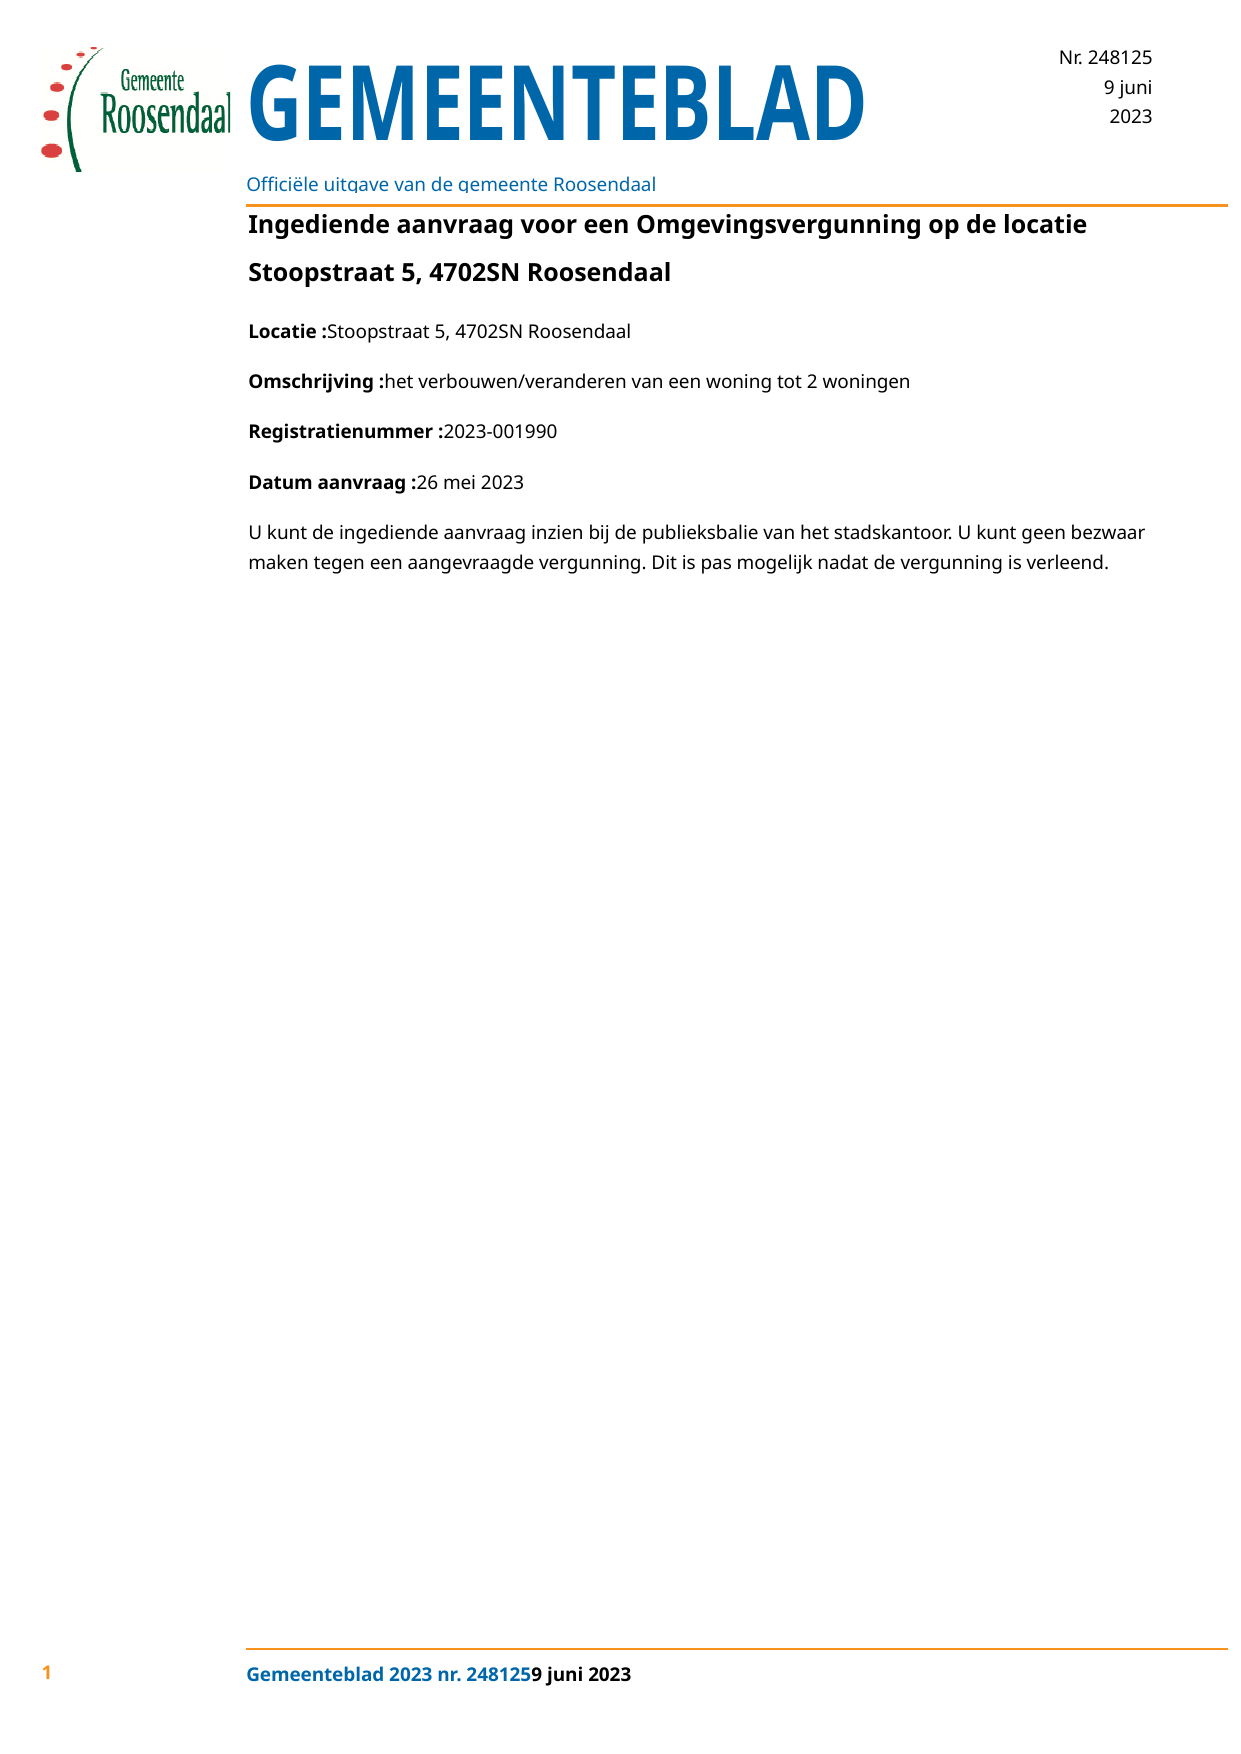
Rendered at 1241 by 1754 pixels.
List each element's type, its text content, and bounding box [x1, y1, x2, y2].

text U kunt de ingediende aanvraag inzien bij de publieksbalie van het stadskantoor. U kunt geen bezwaar maken tegen een aangevraagde vergunning. Dit is pas mogelijk nadat de vergunning is verleend. [248, 519, 1152, 575]
text Locatie :Stoopstraat 5, 4702SN Roosendaal [248, 318, 1152, 344]
text Ingediende aanvraag voor een Omgevingsvergunning op de locatie Stoopstraat 5, 4702SN Roosendaal [248, 207, 1152, 288]
picture [41, 47, 231, 172]
text Datum aanvraag :26 mei 2023 [248, 469, 1152, 495]
text Registratienummer :2023-001990 [248, 419, 1152, 444]
text Omschrijving :het verbouwen/veranderen van een woning tot 2 woningen [248, 368, 1152, 394]
